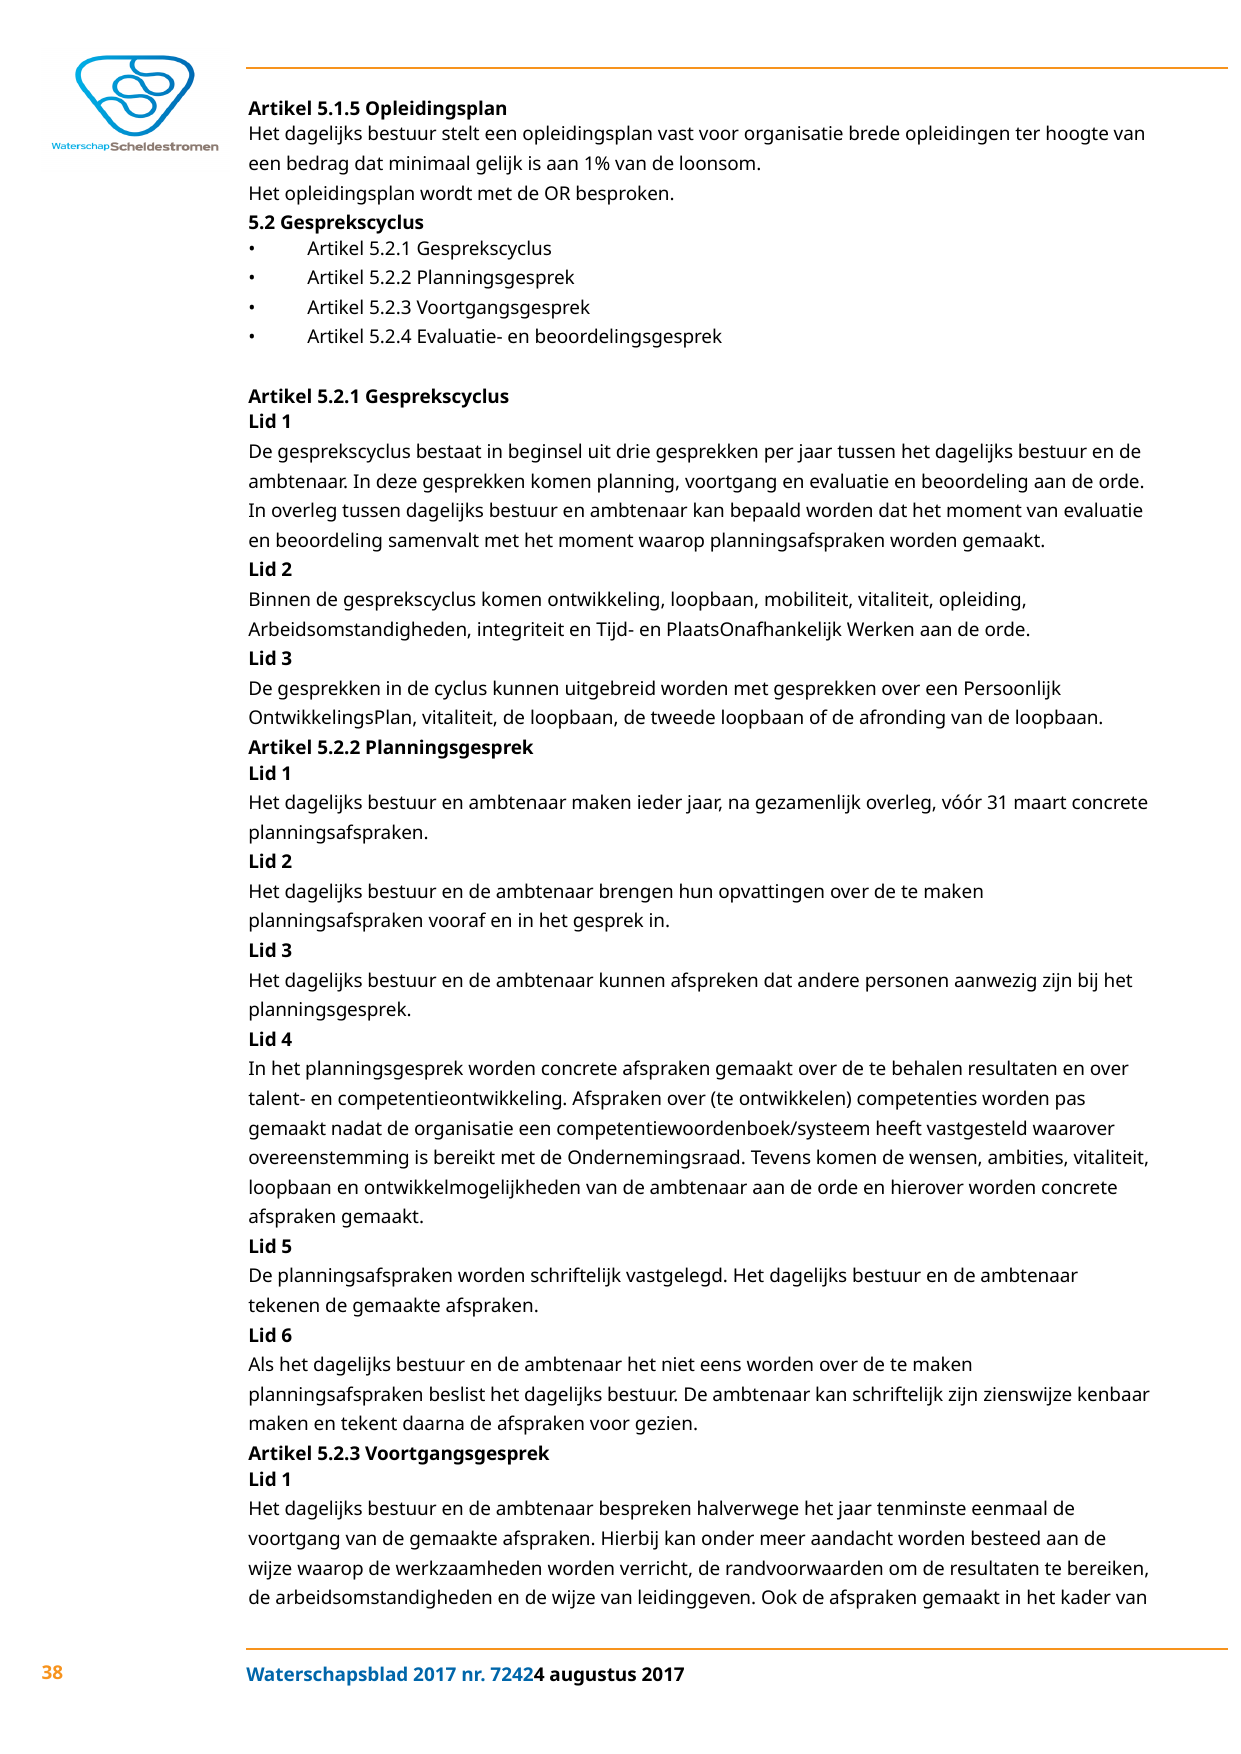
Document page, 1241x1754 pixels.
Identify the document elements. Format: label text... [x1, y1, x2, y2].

text Het opleidingsplan wordt met de OR besproken. [248, 180, 1152, 205]
text Lid 4 [248, 1026, 1152, 1052]
list Artikel 5.2.2 Planningsgesprek [248, 264, 1152, 290]
text Artikel 5.2.1 Gesprekscyclus [248, 383, 1152, 409]
text Het dagelijks bestuur en de ambtenaar brengen hun opvattingen over de te maken planningsafspraken vooraf en in het gesprek in. [248, 878, 1152, 933]
text Het dagelijks bestuur en de ambtenaar kunnen afspreken dat andere personen aanwezig zijn bij het planningsgesprek. [248, 967, 1152, 1022]
list Artikel 5.2.3 Voortgangsgesprek [248, 294, 1152, 320]
text Lid 6 [248, 1322, 1152, 1348]
list Artikel 5.2.4 Evaluatie- en beoordelingsgesprek [248, 324, 1152, 349]
picture [41, 47, 231, 172]
text Binnen de gesprekscyclus komen ontwikkeling, loopbaan, mobiliteit, vitaliteit, opleiding, Arbeidsomstandigheden, integriteit en Tijd- en PlaatsOnafhankelijk Werken aan de orde. [248, 586, 1152, 641]
text Het dagelijks bestuur stelt een opleidingsplan vast voor organisatie brede opleidingen ter hoogte van een bedrag dat minimaal gelijk is aan 1% van de loonsom. [248, 121, 1152, 176]
text In het planningsgesprek worden concrete afspraken gemaakt over de te behalen resultaten en over talent- en competentieontwikkeling. Afspraken over (te ontwikkelen) competenties worden pas gemaakt nadat de organisatie een competentiewoordenboek/systeem heeft vastgesteld waarover overeenstemming is bereikt met de Ondernemingsraad. Tevens komen de wensen, ambities, vitaliteit, loopbaan en ontwikkelmogelijkheden van de ambtenaar aan de orde en hierover worden concrete afspraken gemaakt. [248, 1056, 1152, 1229]
text De planningsafspraken worden schriftelijk vastgelegd. Het dagelijks bestuur en de ambtenaar tekenen de gemaakte afspraken. [248, 1263, 1152, 1318]
text Lid 1 [248, 409, 1152, 434]
list Artikel 5.2.1 Gesprekscyclus [248, 235, 1152, 261]
text 5.2 Gesprekscyclus [248, 209, 1152, 235]
text Artikel 5.2.3 Voortgangsgesprek [248, 1440, 1152, 1466]
text Lid 1 [248, 760, 1152, 786]
text De gesprekken in de cyclus kunnen uitgebreid worden met gesprekken over een Persoonlijk OntwikkelingsPlan, vitaliteit, de loopbaan, de tweede loopbaan of de afronding van de loopbaan. [248, 675, 1152, 730]
text Artikel 5.2.2 Planningsgesprek [248, 734, 1152, 760]
text Als het dagelijks bestuur en de ambtenaar het niet eens worden over de te maken planningsafspraken beslist het dagelijks bestuur. De ambtenaar kan schriftelijk zijn zienswijze kenbaar maken en tekent daarna de afspraken voor gezien. [248, 1351, 1152, 1436]
text De gesprekscyclus bestaat in beginsel uit drie gesprekken per jaar tussen het dagelijks bestuur en de ambtenaar. In deze gesprekken komen planning, voortgang en evaluatie en beoordeling aan de orde. In overleg tussen dagelijks bestuur en ambtenaar kan bepaald worden dat het moment van evaluatie en beoordeling samenvalt met het moment waarop planningsafspraken worden gemaakt. [248, 438, 1152, 553]
text Lid 2 [248, 848, 1152, 874]
text Lid 3 [248, 937, 1152, 963]
text Lid 3 [248, 645, 1152, 671]
text Lid 2 [248, 557, 1152, 582]
text Lid 1 [248, 1466, 1152, 1492]
text Artikel 5.1.5 Opleidingsplan [248, 95, 1152, 121]
text Het dagelijks bestuur en ambtenaar maken ieder jaar, na gezamenlijk overleg, vóór 31 maart concrete planningsafspraken. [248, 789, 1152, 845]
text Het dagelijks bestuur en de ambtenaar bespreken halverwege het jaar tenminste eenmaal de voortgang van de gemaakte afspraken. Hierbij kan onder meer aandacht worden besteed aan de wijze waarop de werkzaamheden worden verricht, de randvoorwaarden om de resultaten te bereiken, de arbeidsomstandigheden en de wijze van leidinggeven. Ook de afspraken gemaakt in het kader van [248, 1496, 1152, 1610]
text Lid 5 [248, 1233, 1152, 1259]
